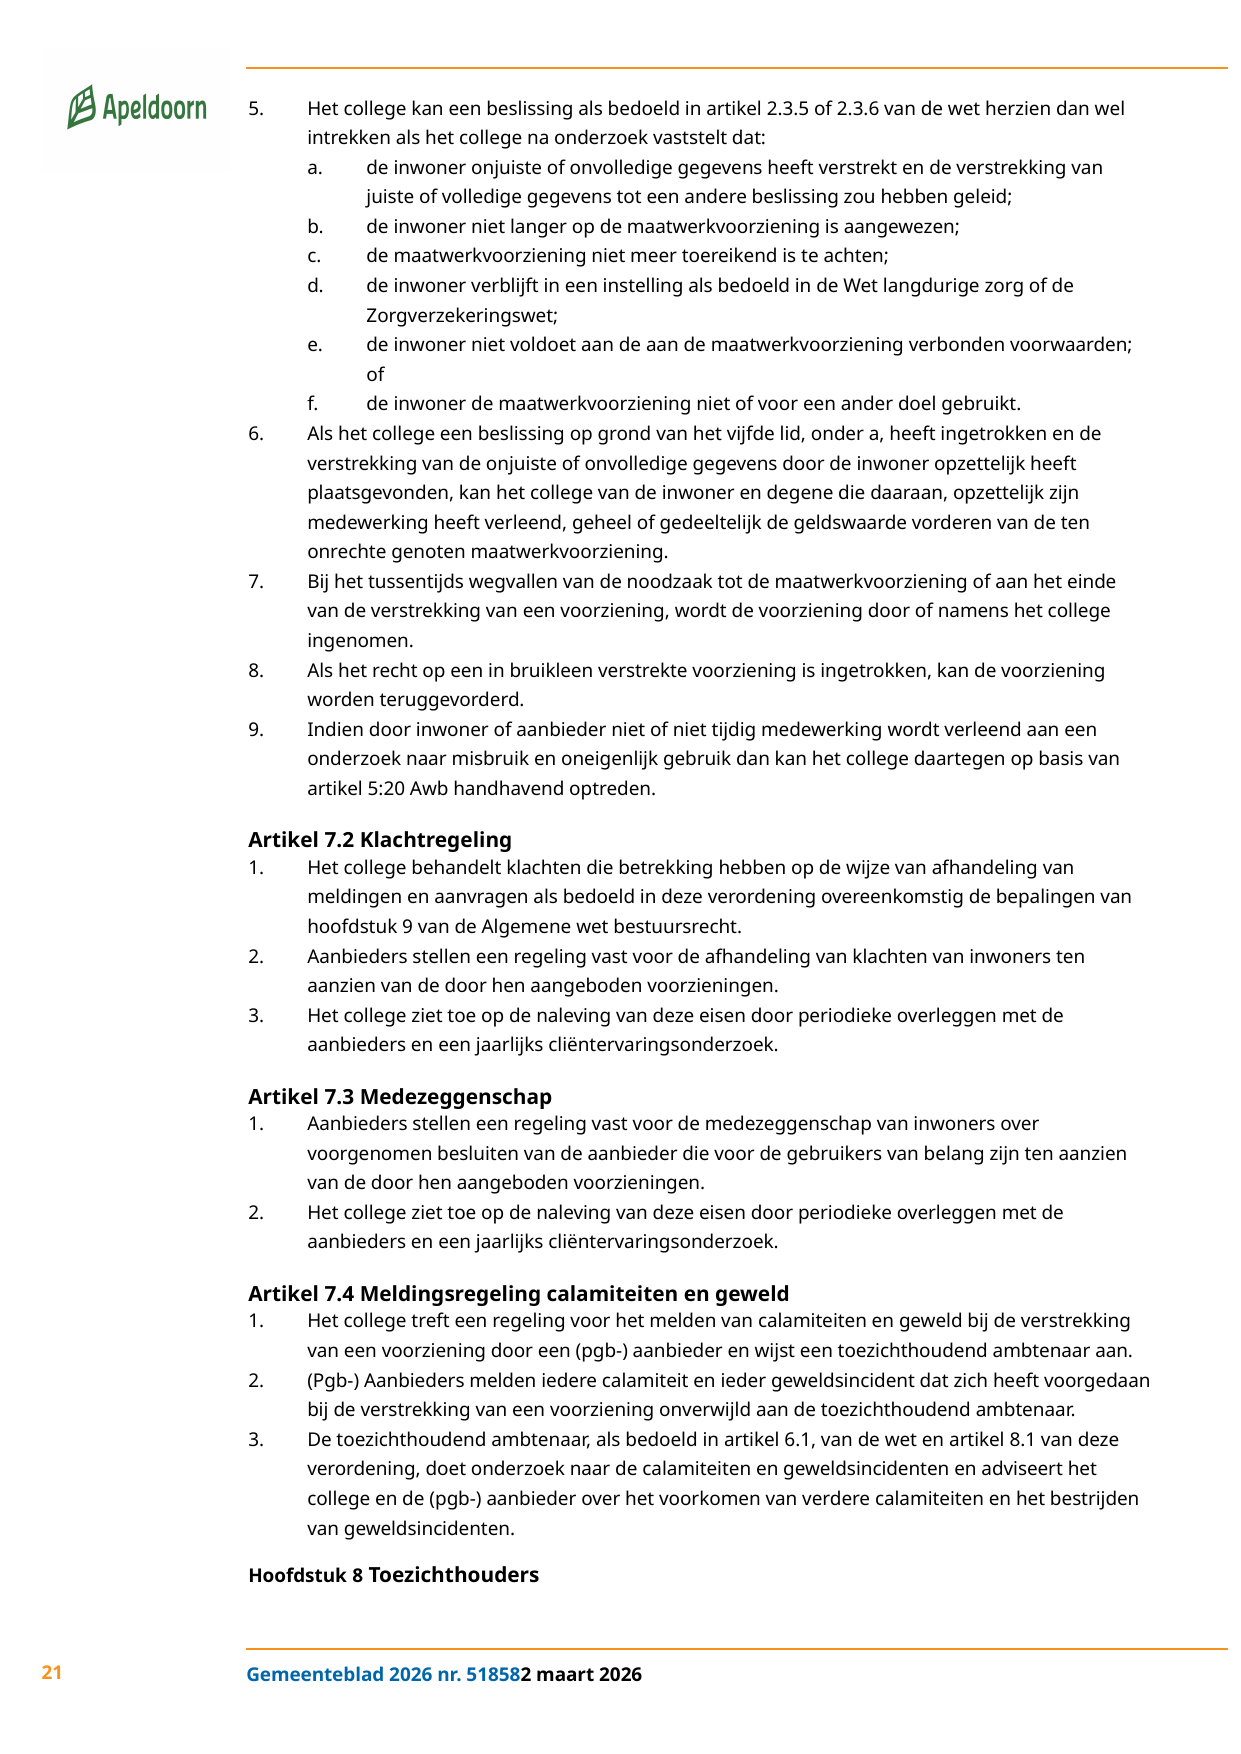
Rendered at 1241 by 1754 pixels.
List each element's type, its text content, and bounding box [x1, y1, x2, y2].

list Het college treft een regeling voor het melden van calamiteiten en geweld bij de verstrekking van een voorziening door een (pgb-) aanbieder en wijst een toezichthoudend ambtenaar aan. [248, 1308, 1152, 1363]
text Artikel 7.2 Klachtregeling [248, 826, 1152, 854]
text Artikel 7.4 Meldingsregeling calamiteiten en geweld [248, 1279, 1152, 1308]
list Als het college een beslissing op grond van het vijfde lid, onder a, heeft ingetrokken en de verstrekking van de onjuiste of onvolledige gegevens door de inwoner opzettelijk heeft plaatsgevonden, kan het college van de inwoner en degene die daaraan, opzettelijk zijn medewerking heeft verleend, geheel of gedeeltelijk de geldswaarde vorderen van de ten onrechte genoten maatwerkvoorziening. [248, 420, 1152, 564]
list de inwoner verblijft in een instelling als bedoeld in de Wet langdurige zorg of de Zorgverzekeringswet; [307, 272, 1152, 328]
list de inwoner de maatwerkvoorziening niet of voor een ander doel gebruikt. [307, 391, 1152, 416]
list Het college ziet toe op de naleving van deze eisen door periodieke overleggen met de aanbieders en een jaarlijks cliëntervaringsonderzoek. [248, 1199, 1152, 1254]
text Artikel 7.3 Medezeggenschap [248, 1082, 1152, 1110]
list de maatwerkvoorziening niet meer toereikend is te achten; [307, 243, 1152, 268]
list Aanbieders stellen een regeling vast voor de medezeggenschap van inwoners over voorgenomen besluiten van de aanbieder die voor de gebruikers van belang zijn ten aanzien van de door hen aangeboden voorzieningen. [248, 1110, 1152, 1195]
text Hoofdstuk 8 Toezichthouders [248, 1560, 1152, 1589]
list de inwoner niet voldoet aan de aan de maatwerkvoorziening verbonden voorwaarden; of [307, 331, 1152, 387]
list Bij het tussentijds wegvallen van de noodzaak tot de maatwerkvoorziening of aan het einde van de verstrekking van een voorziening, wordt de voorziening door of namens het college ingenomen. [248, 568, 1152, 653]
list Als het recht op een in bruikleen verstrekte voorziening is ingetrokken, kan de voorziening worden teruggevorderd. [248, 657, 1152, 712]
picture [41, 47, 231, 172]
list Aanbieders stellen een regeling vast voor de afhandeling van klachten van inwoners ten aanzien van de door hen aangeboden voorzieningen. [248, 943, 1152, 998]
list De toezichthoudend ambtenaar, als bedoeld in artikel 6.1, van de wet en artikel 8.1 van deze verordening, doet onderzoek naar de calamiteiten en geweldsincidenten en adviseert het college en de (pgb-) aanbieder over het voorkomen van verdere calamiteiten en het bestrijden van geweldsincidenten. [248, 1426, 1152, 1540]
list de inwoner onjuiste of onvolledige gegevens heeft verstrekt en de verstrekking van juiste of volledige gegevens tot een andere beslissing zou hebben geleid; [307, 154, 1152, 209]
list de inwoner niet langer op de maatwerkvoorziening is aangewezen; [307, 213, 1152, 239]
list (Pgb-) Aanbieders melden iedere calamiteit en ieder geweldsincident dat zich heeft voorgedaan bij de verstrekking van een voorziening onverwijld aan de toezichthoudend ambtenaar. [248, 1367, 1152, 1422]
list Het college behandelt klachten die betrekking hebben op de wijze van afhandeling van meldingen en aanvragen als bedoeld in deze verordening overeenkomstig de bepalingen van hoofdstuk 9 van de Algemene wet bestuursrecht. [248, 854, 1152, 939]
list Het college kan een beslissing als bedoeld in artikel 2.3.5 of 2.3.6 van de wet herzien dan wel intrekken als het college na onderzoek vaststelt dat: [248, 95, 1152, 150]
list Indien door inwoner of aanbieder niet of niet tijdig medewerking wordt verleend aan een onderzoek naar misbruik en oneigenlijk gebruik dan kan het college daartegen op basis van artikel 5:20 Awb handhavend optreden. [248, 716, 1152, 801]
list Het college ziet toe op de naleving van deze eisen door periodieke overleggen met de aanbieders en een jaarlijks cliëntervaringsonderzoek. [248, 1002, 1152, 1057]
